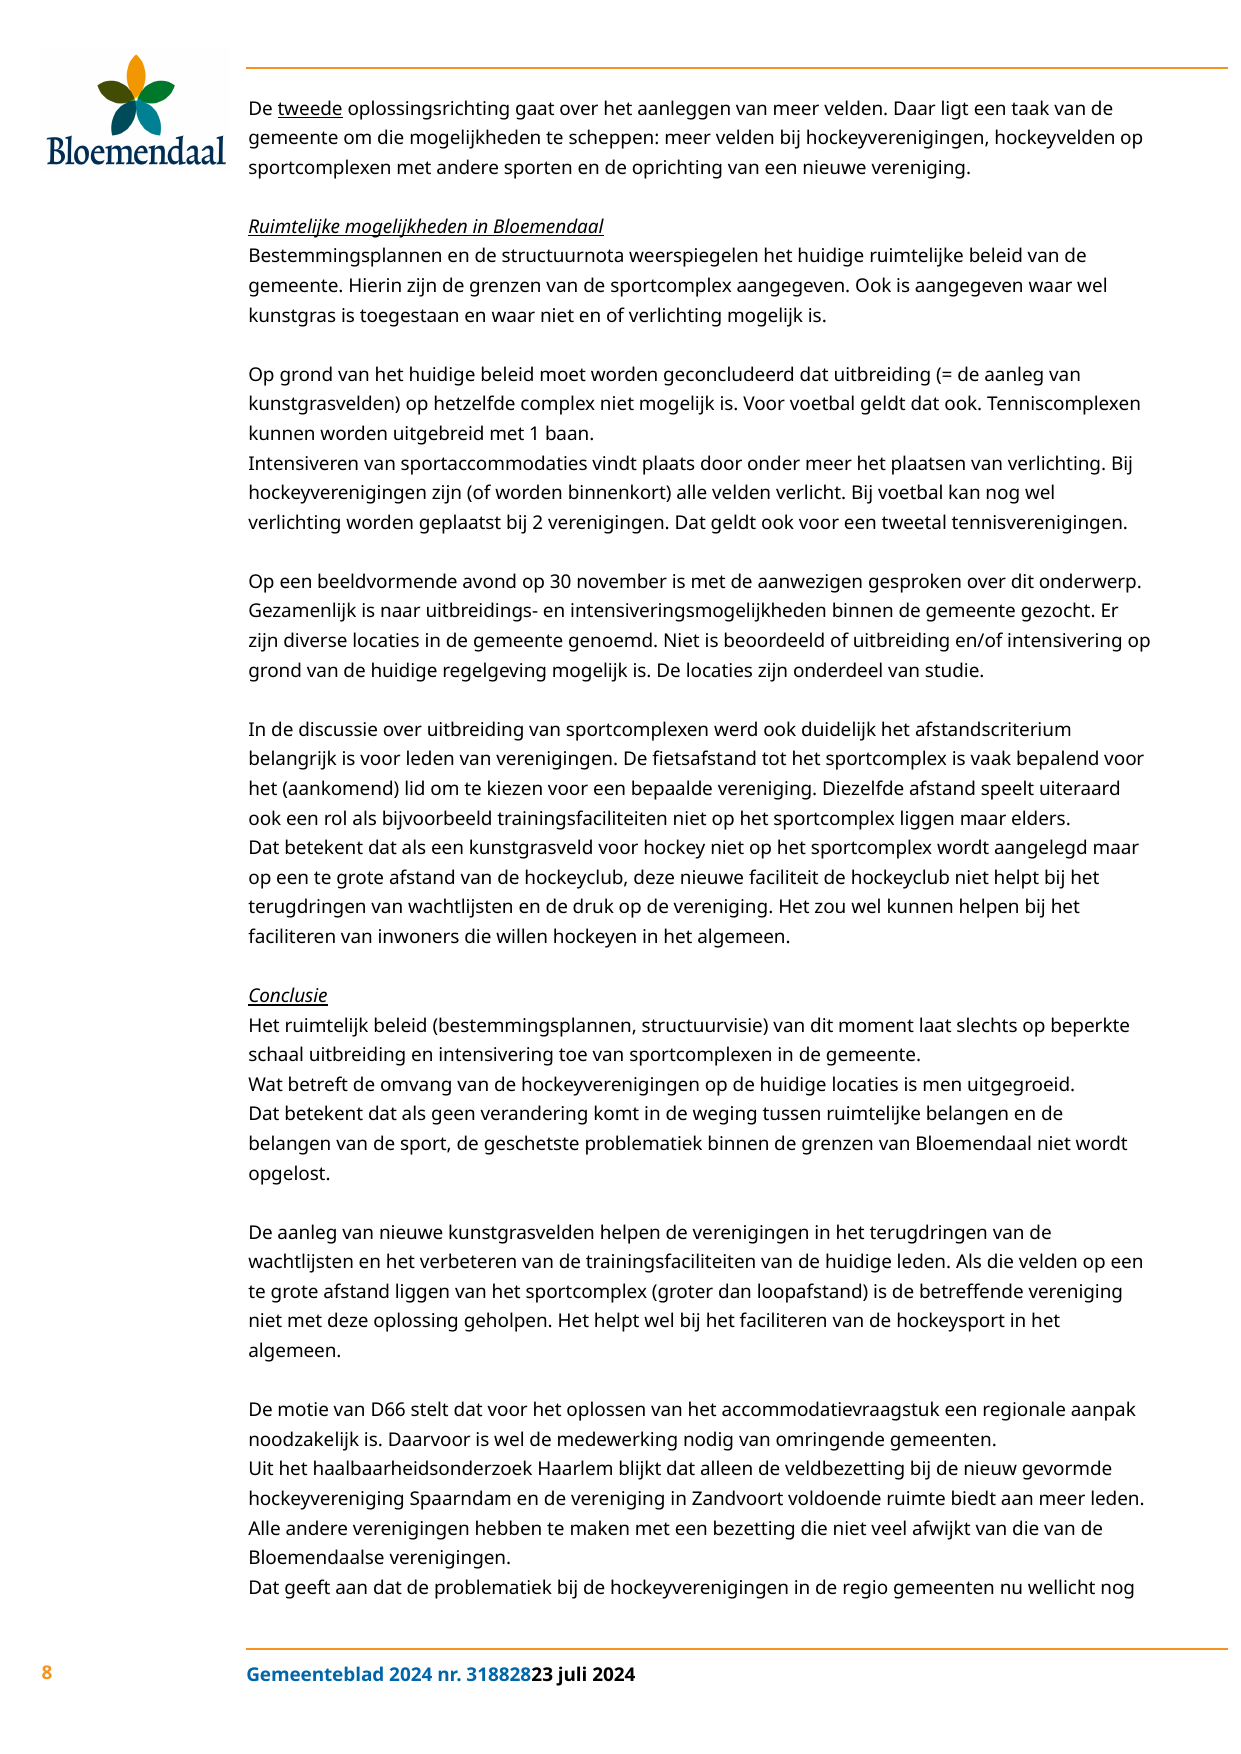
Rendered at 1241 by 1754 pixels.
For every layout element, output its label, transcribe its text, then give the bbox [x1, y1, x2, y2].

text Dat betekent dat als geen verandering komt in de weging tussen ruimtelijke belangen en de belangen van de sport, de geschetste problematiek binnen de grenzen van Bloemendaal niet wordt opgelost. [248, 1101, 1152, 1186]
text In de discussie over uitbreiding van sportcomplexen werd ook duidelijk het afstandscriterium belangrijk is voor leden van verenigingen. De fietsafstand tot het sportcomplex is vaak bepalend voor het (aankomend) lid om te kiezen voor een bepaalde vereniging. Diezelfde afstand speelt uiteraard ook een rol als bijvoorbeeld trainingsfaciliteiten niet op het sportcomplex liggen maar elders. [248, 716, 1152, 831]
text De aanleg van nieuwe kunstgrasvelden helpen de verenigingen in het terugdringen van de wachtlijsten en het verbeteren van de trainingsfaciliteiten van de huidige leden. Als die velden op een te grote afstand liggen van het sportcomplex (groter dan loopafstand) is de betreffende vereniging niet met deze oplossing geholpen. Het helpt wel bij het faciliteren van de hockeysport in het algemeen. [248, 1219, 1152, 1363]
text Dat geeft aan dat de problematiek bij de hockeyverenigingen in de regio gemeenten nu wellicht nog [248, 1574, 1152, 1600]
text Ruimtelijke mogelijkheden in Bloemendaal [248, 213, 1152, 239]
picture [41, 47, 231, 172]
text Op grond van het huidige beleid moet worden geconcludeerd dat uitbreiding (= de aanleg van kunstgrasvelden) op hetzelfde complex niet mogelijk is. Voor voetbal geldt dat ook. Tenniscomplexen kunnen worden uitgebreid met 1 baan. [248, 361, 1152, 446]
text Het ruimtelijk beleid (bestemmingsplannen, structuurvisie) van dit moment laat slechts op beperkte schaal uitbreiding en intensivering toe van sportcomplexen in de gemeente. [248, 1012, 1152, 1067]
text Intensiveren van sportaccommodaties vindt plaats door onder meer het plaatsen van verlichting. Bij hockeyverenigingen zijn (of worden binnenkort) alle velden verlicht. Bij voetbal kan nog wel verlichting worden geplaatst bij 2 verenigingen. Dat geldt ook voor een tweetal tennisverenigingen. [248, 450, 1152, 535]
text Conclusie [248, 982, 1152, 1008]
text Wat betreft de omvang van de hockeyverenigingen op de huidige locaties is men uitgegroeid. [248, 1071, 1152, 1097]
text De tweede oplossingsrichting gaat over het aanleggen van meer velden. Daar ligt een taak van de gemeente om die mogelijkheden te scheppen: meer velden bij hockeyverenigingen, hockeyvelden op sportcomplexen met andere sporten en de oprichting van een nieuwe vereniging. [248, 95, 1152, 180]
text De motie van D66 stelt dat voor het oplossen van het accommodatievraagstuk een regionale aanpak noodzakelijk is. Daarvoor is wel de medewerking nodig van omringende gemeenten. [248, 1396, 1152, 1452]
text Dat betekent dat als een kunstgrasveld voor hockey niet op het sportcomplex wordt aangelegd maar op een te grote afstand van de hockeyclub, deze nieuwe faciliteit de hockeyclub niet helpt bij het terugdringen van wachtlijsten en de druk op de vereniging. Het zou wel kunnen helpen bij het faciliteren van inwoners die willen hockeyen in het algemeen. [248, 834, 1152, 949]
text Uit het haalbaarheidsonderzoek Haarlem blijkt dat alleen de veldbezetting bij de nieuw gevormde hockeyvereniging Spaarndam en de vereniging in Zandvoort voldoende ruimte biedt aan meer leden. Alle andere verenigingen hebben te maken met een bezetting die niet veel afwijkt van die van de Bloemendaalse verenigingen. [248, 1456, 1152, 1570]
text Bestemmingsplannen en de structuurnota weerspiegelen het huidige ruimtelijke beleid van de gemeente. Hierin zijn de grenzen van de sportcomplex aangegeven. Ook is aangegeven waar wel kunstgras is toegestaan en waar niet en of verlichting mogelijk is. [248, 243, 1152, 328]
text Op een beeldvormende avond op 30 november is met de aanwezigen gesproken over dit onderwerp. Gezamenlijk is naar uitbreidings- en intensiveringsmogelijkheden binnen de gemeente gezocht. Er zijn diverse locaties in de gemeente genoemd. Niet is beoordeeld of uitbreiding en/of intensivering op grond van de huidige regelgeving mogelijk is. De locaties zijn onderdeel van studie. [248, 568, 1152, 683]
